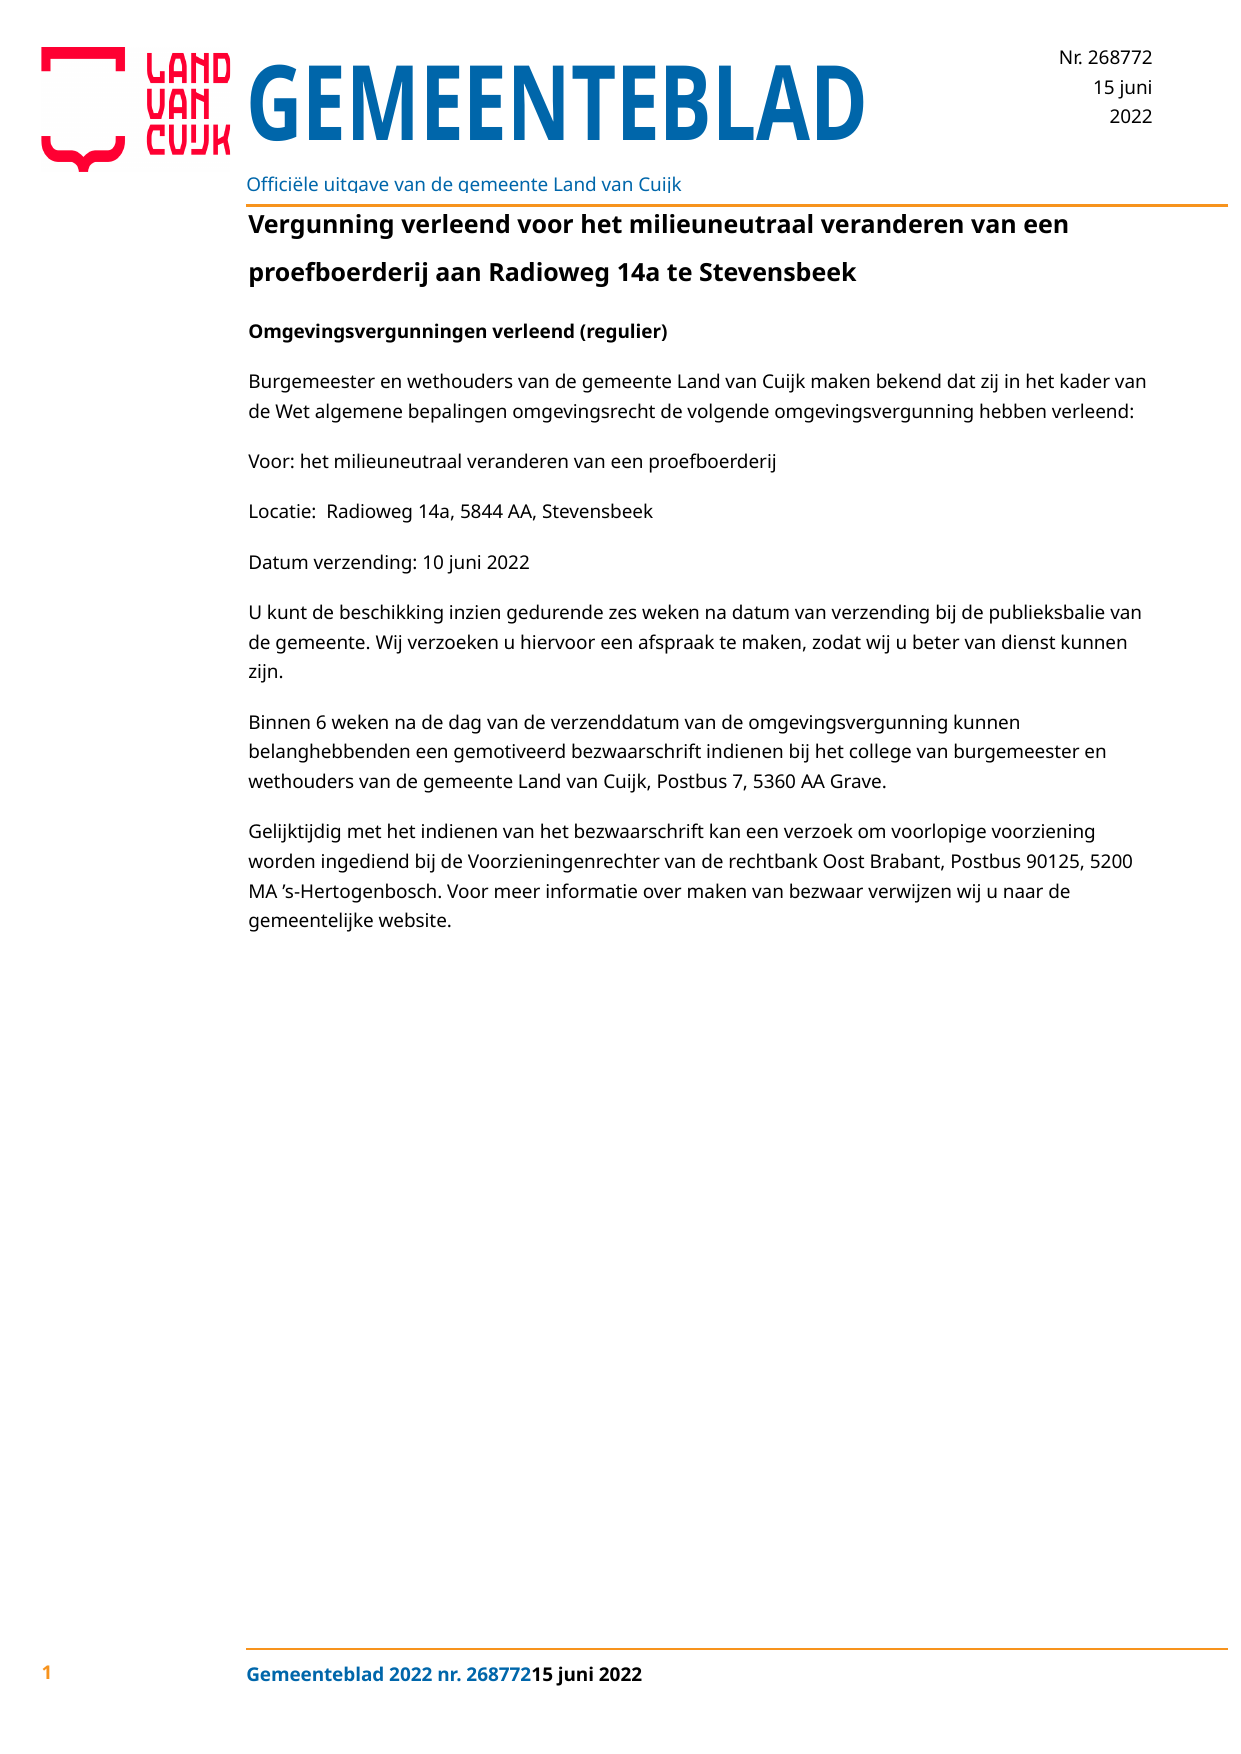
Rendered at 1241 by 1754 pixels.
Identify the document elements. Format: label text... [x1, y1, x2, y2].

text Voor: het milieuneutraal veranderen van een proefboerderij [248, 448, 1152, 474]
picture [41, 47, 231, 172]
text Vergunning verleend voor het milieuneutraal veranderen van een proefboerderij aan Radioweg 14a te Stevensbeek [248, 207, 1152, 288]
text Burgemeester en wethouders van de gemeente Land van Cuijk maken bekend dat zij in het kader van de Wet algemene bepalingen omgevingsrecht de volgende omgevingsvergunning hebben verleend: [248, 368, 1152, 424]
text Binnen 6 weken na de dag van de verzenddatum van de omgevingsvergunning kunnen belanghebbenden een gemotiveerd bezwaarschrift indienen bij het college van burgemeester en wethouders van de gemeente Land van Cuijk, Postbus 7, 5360 AA Grave. [248, 709, 1152, 794]
text Datum verzending: 10 juni 2022 [248, 549, 1152, 575]
text Omgevingsvergunningen verleend (regulier) [248, 318, 1152, 344]
text Gelijktijdig met het indienen van het bezwaarschrift kan een verzoek om voorlopige voorziening worden ingediend bij de Voorzieningenrechter van de rechtbank Oost Brabant, Postbus 90125, 5200 MA ’s-Hertogenbosch. Voor meer informatie over maken van bezwaar verwijzen wij u naar de gemeentelijke website. [248, 819, 1152, 933]
text Locatie: Radioweg 14a, 5844 AA, Stevensbeek [248, 499, 1152, 524]
text U kunt de beschikking inzien gedurende zes weken na datum van verzending bij de publieksbalie van de gemeente. Wij verzoeken u hiervoor een afspraak te maken, zodat wij u beter van dienst kunnen zijn. [248, 599, 1152, 684]
